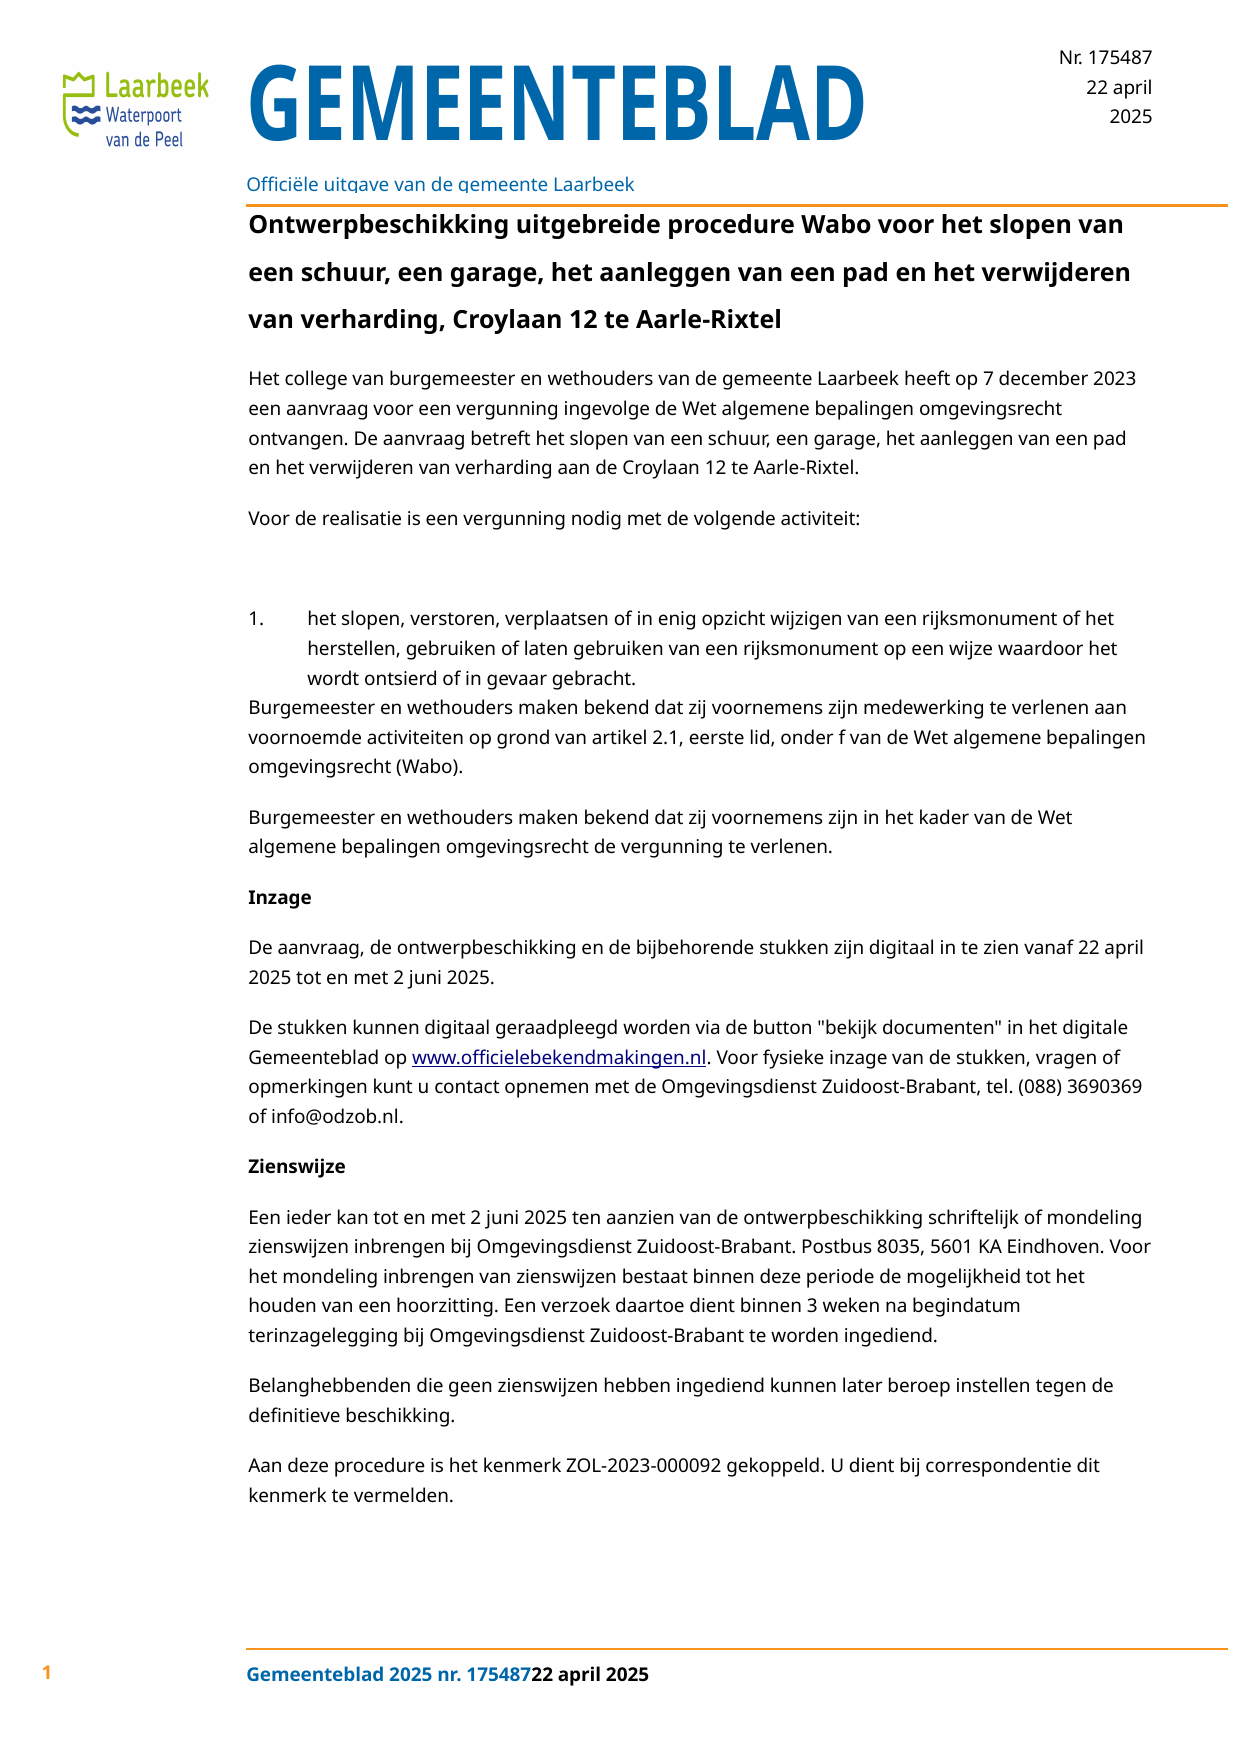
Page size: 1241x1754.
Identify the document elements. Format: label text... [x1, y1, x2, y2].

text Burgemeester en wethouders maken bekend dat zij voornemens zijn in het kader van de Wet algemene bepalingen omgevingsrecht de vergunning te verlenen. [248, 804, 1152, 859]
picture [41, 47, 231, 172]
text De stukken kunnen digitaal geraadpleegd worden via de button "bekijk documenten" in het digitale Gemeenteblad op www.officielebekendmakingen.nl. Voor fysieke inzage van de stukken, vragen of opmerkingen kunt u contact opnemen met de Omgevingsdienst Zuidoost-Brabant, tel. (088) 3690369 of info@odzob.nl. [248, 1014, 1152, 1129]
text De aanvraag, de ontwerpbeschikking en de bijbehorende stukken zijn digitaal in te zien vanaf 22 april 2025 tot en met 2 juni 2025. [248, 934, 1152, 989]
text Het college van burgemeester en wethouders van de gemeente Laarbeek heeft op 7 december 2023 een aanvraag voor een vergunning ingevolge de Wet algemene bepalingen omgevingsrecht ontvangen. De aanvraag betreft het slopen van een schuur, een garage, het aanleggen van een pad en het verwijderen van verharding aan de Croylaan 12 te Aarle-Rixtel. [248, 366, 1152, 480]
text Een ieder kan tot en met 2 juni 2025 ten aanzien van de ontwerpbeschikking schriftelijk of mondeling zienswijzen inbrengen bij Omgevingsdienst Zuidoost-Brabant. Postbus 8035, 5601 KA Eindhoven. Voor het mondeling inbrengen van zienswijzen bestaat binnen deze periode de mogelijkheid tot het houden van een hoorzitting. Een verzoek daartoe dient binnen 3 weken na begindatum terinzagelegging bij Omgevingsdienst Zuidoost-Brabant te worden ingediend. [248, 1204, 1152, 1348]
text Zienswijze [248, 1153, 1152, 1179]
text Aan deze procedure is het kenmerk ZOL-2023-000092 gekoppeld. U dient bij correspondentie dit kenmerk te vermelden. [248, 1453, 1152, 1508]
text Voor de realisatie is een vergunning nodig met de volgende activiteit: [248, 505, 1152, 530]
list het slopen, verstoren, verplaatsen of in enig opzicht wijzigen van een rijksmonument of het herstellen, gebruiken of laten gebruiken van een rijksmonument op een wijze waardoor het wordt ontsierd of in gevaar gebracht. [248, 606, 1152, 690]
text Burgemeester en wethouders maken bekend dat zij voornemens zijn medewerking te verlenen aan voornoemde activiteiten op grond van artikel 2.1, eerste lid, onder f van de Wet algemene bepalingen omgevingsrecht (Wabo). [248, 694, 1152, 779]
text Ontwerpbeschikking uitgebreide procedure Wabo voor het slopen van een schuur, een garage, het aanleggen van een pad en het verwijderen van verharding, Croylaan 12 te Aarle-Rixtel [248, 207, 1152, 336]
text Belanghebbenden die geen zienswijzen hebben ingediend kunnen later beroep instellen tegen de definitieve beschikking. [248, 1373, 1152, 1428]
text Inzage [248, 884, 1152, 909]
